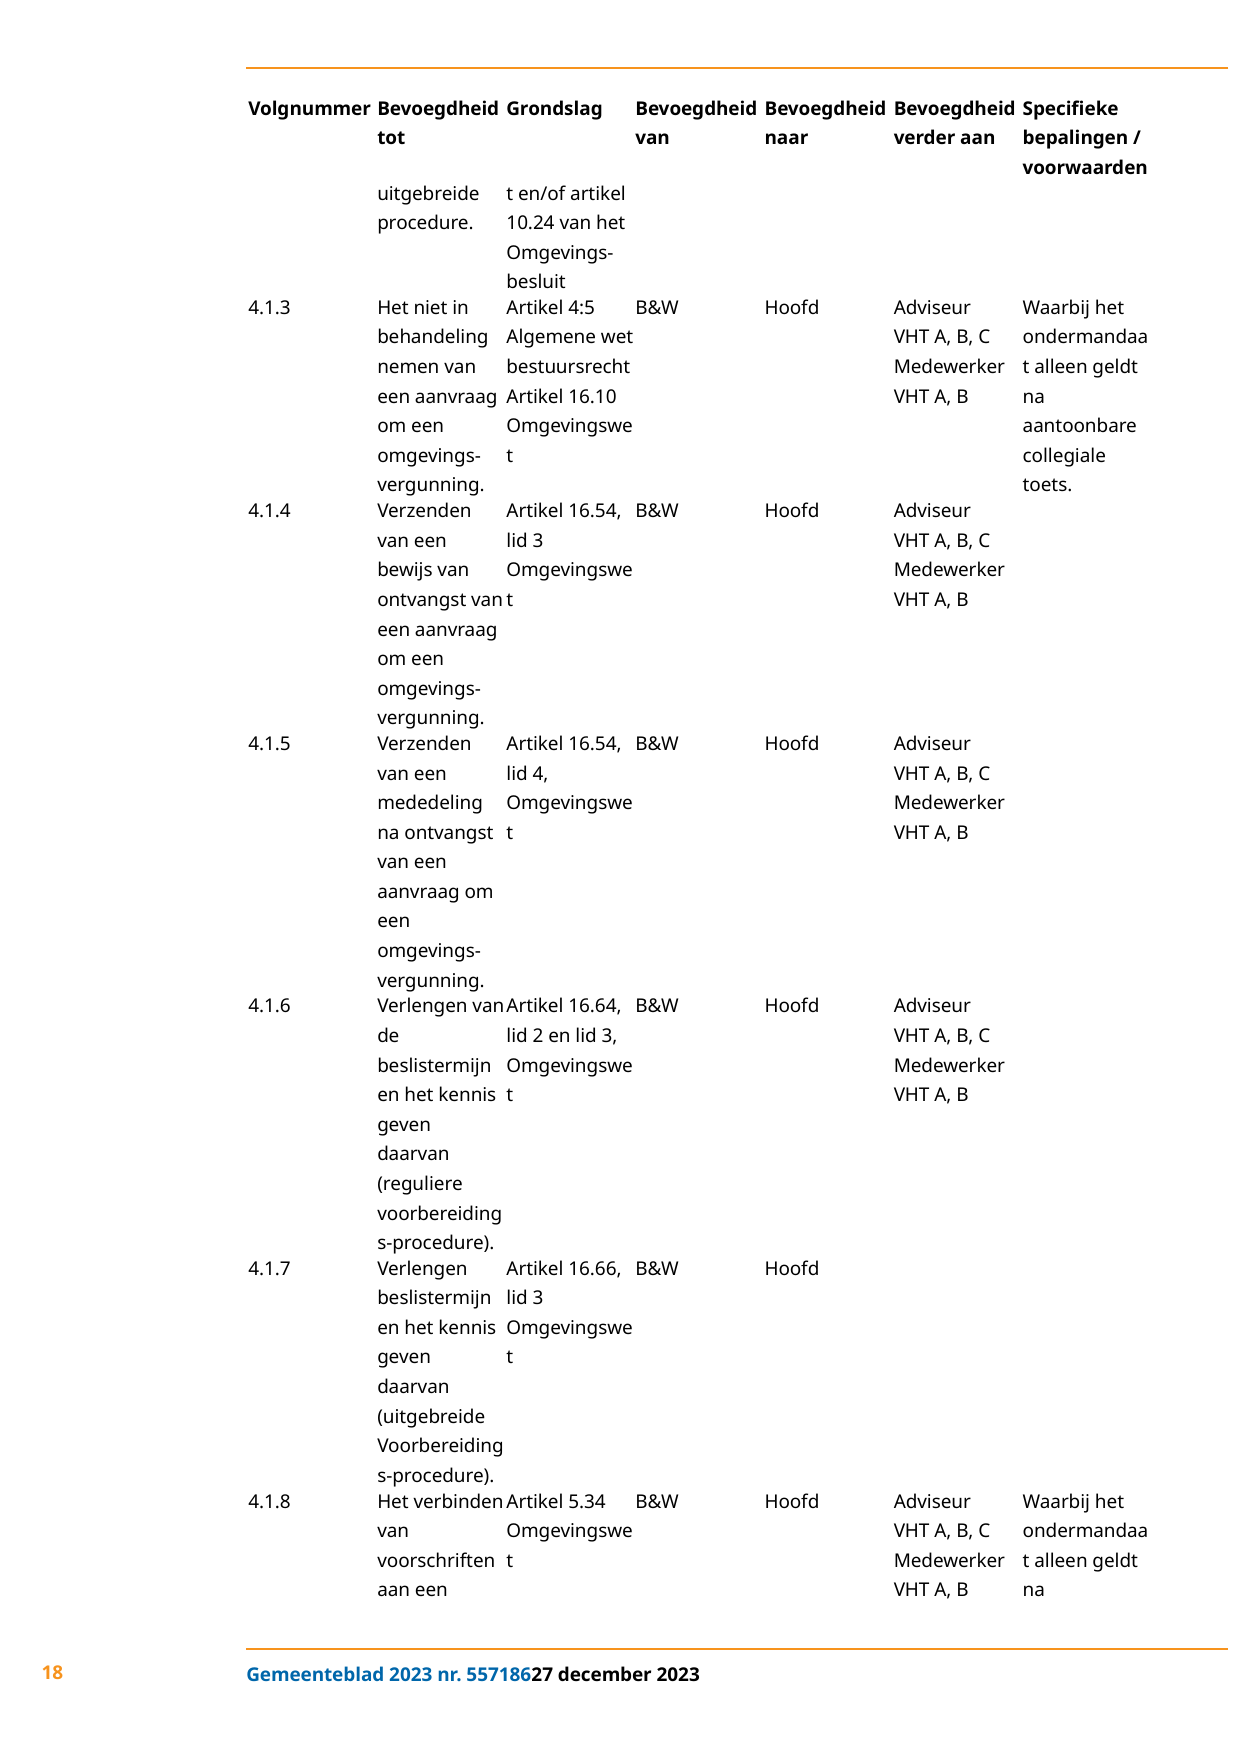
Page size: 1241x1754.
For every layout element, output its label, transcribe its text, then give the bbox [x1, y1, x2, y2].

table_cell 4.1.7 [248, 1255, 377, 1488]
table_cell Hoofd [764, 993, 893, 1255]
table_cell 4.1.4 [248, 498, 377, 730]
table_cell Artikel 5.34 Omgevingswet [506, 1488, 635, 1602]
table_cell B&W [635, 498, 764, 730]
table_cell Hoofd [764, 294, 893, 497]
table_cell Het niet in behandeling nemen van een aanvraag om een omgevings-vergunning. [377, 294, 506, 497]
table_cell Hoofd [764, 498, 893, 730]
table_cell [248, 180, 377, 294]
table_cell Verlengen beslistermijn en het kennis geven daarvan (uitgebreide Voorbereidings-procedure). [377, 1255, 506, 1488]
table_cell t en/of artikel 10.24 van het Omgevings-besluit [506, 180, 635, 294]
table_cell Hoofd [764, 1255, 893, 1488]
picture [41, 47, 231, 172]
table_cell Waarbij het ondermandaat alleen geldt na [1023, 1488, 1152, 1602]
table_cell 4.1.6 [248, 993, 377, 1255]
table_header Bevoegdheid naar [764, 95, 893, 180]
table_cell Adviseur VHT A, B, C Medewerker VHT A, B [894, 1488, 1022, 1602]
table_cell [1023, 993, 1152, 1255]
table_cell B&W [635, 294, 764, 497]
table_header Bevoegdheid verder aan [894, 95, 1022, 180]
table_cell Adviseur VHT A, B, C Medewerker VHT A, B [894, 993, 1022, 1255]
table_cell Artikel 16.54, lid 3 Omgevingswet [506, 498, 635, 730]
table_cell B&W [635, 993, 764, 1255]
table_cell Hoofd [764, 730, 893, 993]
table_cell Artikel 4:5 Algemene wet bestuursrecht Artikel 16.10 Omgevingswet [506, 294, 635, 497]
table_cell Artikel 16.54, lid 4, Omgevingswet [506, 730, 635, 993]
table_cell Artikel 16.66, lid 3 Omgevingswet [506, 1255, 635, 1488]
table_cell [894, 180, 1022, 294]
table_header Grondslag [506, 95, 635, 180]
table_header Bevoegdheid van [635, 95, 764, 180]
table_header Volgnummer [248, 95, 377, 180]
table_cell B&W [635, 730, 764, 993]
table_cell Verlengen van de beslistermijn en het kennis geven daarvan (reguliere voorbereidings-procedure). [377, 993, 506, 1255]
table_cell uitgebreide procedure. [377, 180, 506, 294]
table_cell [1023, 180, 1152, 294]
table_header Specifieke bepalingen / voorwaarden [1023, 95, 1152, 180]
table_cell 4.1.8 [248, 1488, 377, 1602]
table_cell Waarbij het ondermandaat alleen geldt na aantoonbare collegiale toets. [1023, 294, 1152, 497]
table_cell [635, 180, 764, 294]
table_cell 4.1.5 [248, 730, 377, 993]
table_cell [1023, 1255, 1152, 1488]
table_cell [894, 1255, 1022, 1488]
table_cell 4.1.3 [248, 294, 377, 497]
table_header Bevoegdheid tot [377, 95, 506, 180]
table_cell Hoofd [764, 1488, 893, 1602]
table_cell Adviseur VHT A, B, C Medewerker VHT A, B [894, 730, 1022, 993]
table_cell B&W [635, 1488, 764, 1602]
table_cell Artikel 16.64, lid 2 en lid 3, Omgevingswet [506, 993, 635, 1255]
table_cell [764, 180, 893, 294]
table_cell B&W [635, 1255, 764, 1488]
table_cell Adviseur VHT A, B, C Medewerker VHT A, B [894, 498, 1022, 730]
table_cell Verzenden van een mededeling na ontvangst van een aanvraag om een omgevings-vergunning. [377, 730, 506, 993]
table_cell [1023, 730, 1152, 993]
table_cell [1023, 498, 1152, 730]
table_cell Verzenden van een bewijs van ontvangst van een aanvraag om een omgevings-vergunning. [377, 498, 506, 730]
table_cell Adviseur VHT A, B, C Medewerker VHT A, B [894, 294, 1022, 497]
table_cell Het verbinden van voorschriften aan een [377, 1488, 506, 1602]
